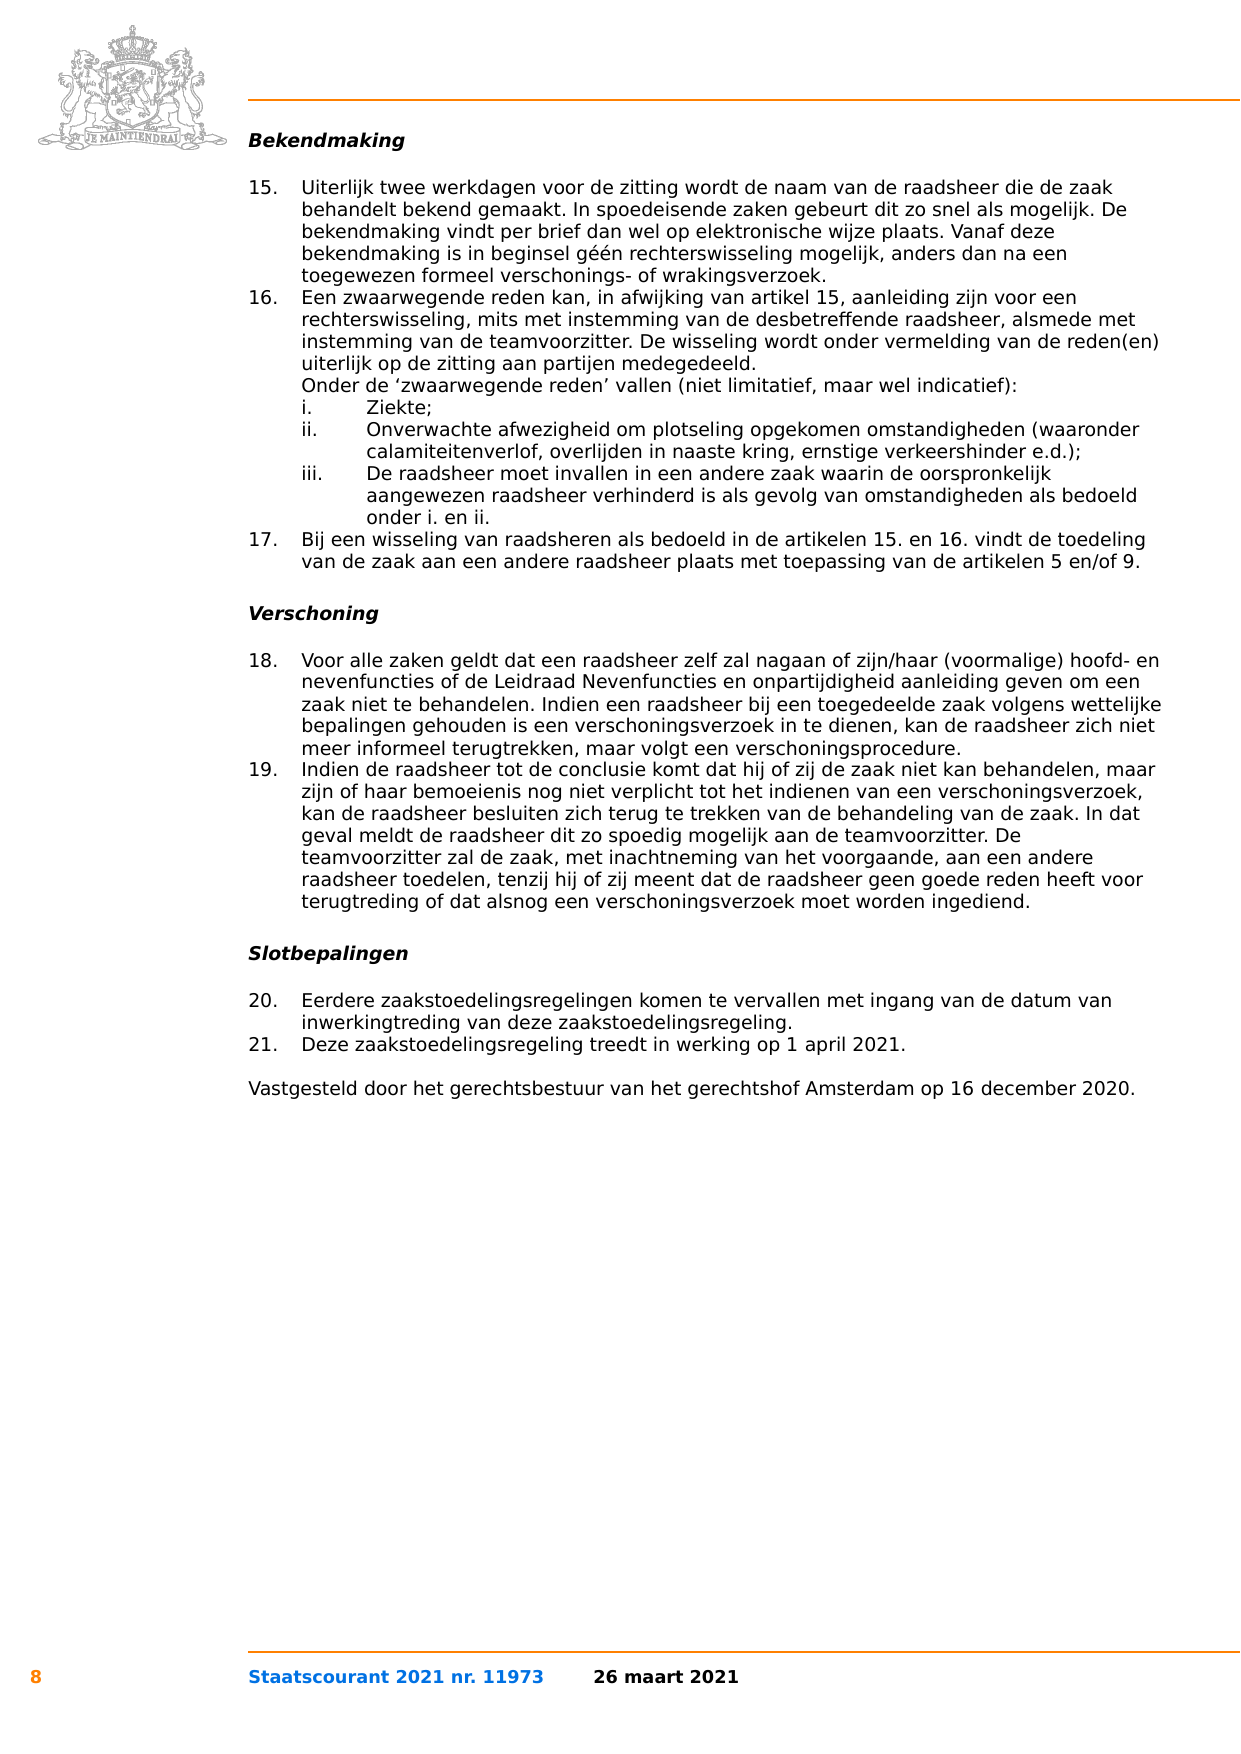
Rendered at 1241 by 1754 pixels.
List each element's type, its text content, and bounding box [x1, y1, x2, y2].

text i. Ziekte; [301, 397, 1163, 419]
text Onder de ‘zwaarwegende reden’ vallen (niet limitatief, maar wel indicatief): [301, 375, 1163, 397]
text ii. Onverwachte afwezigheid om plotseling opgekomen omstandigheden (waaronder calamiteitenverlof, overlijden in naaste kring, ernstige verkeershinder e.d.); [301, 419, 1163, 463]
subtitle Bekendmaking [248, 130, 1163, 152]
picture [38, 25, 227, 150]
text Vastgesteld door het gerechtsbestuur van het gerechtshof Amsterdam op 16 december 2020. [248, 1078, 1163, 1100]
text 15. Uiterlijk twee werkdagen voor de zitting wordt de naam van de raadsheer die de zaak behandelt bekend gemaakt. In spoedeisende zaken gebeurt dit zo snel als mogelijk. De bekendmaking vindt per brief dan wel op elektronische wijze plaats. Vanaf deze bekendmaking is in beginsel géén rechterswisseling mogelijk, anders dan na een toegewezen formeel verschonings- of wrakingsverzoek. [248, 177, 1163, 287]
text 18. Voor alle zaken geldt dat een raadsheer zelf zal nagaan of zijn/haar (voormalige) hoofd- en nevenfuncties of de Leidraad Nevenfuncties en onpartijdigheid aanleiding geven om een zaak niet te behandelen. Indien een raadsheer bij een toegedeelde zaak volgens wettelijke bepalingen gehouden is een verschoningsverzoek in te dienen, kan de raadsheer zich niet meer informeel terugtrekken, maar volgt een verschoningsprocedure. [248, 649, 1163, 759]
text 17. Bij een wisseling van raadsheren als bedoeld in de artikelen 15. en 16. vindt de toedeling van de zaak aan een andere raadsheer plaats met toepassing van de artikelen 5 en/of 9. [248, 528, 1163, 572]
text 16. Een zwaarwegende reden kan, in afwijking van artikel 15, aanleiding zijn voor een rechterswisseling, mits met instemming van de desbetreffende raadsheer, alsmede met instemming van de teamvoorzitter. De wisseling wordt onder vermelding van de reden(en) uiterlijk op de zitting aan partijen medegedeeld. [248, 287, 1163, 375]
subtitle Verschoning [248, 602, 1163, 624]
subtitle Slotbepalingen [248, 943, 1163, 965]
text 21. Deze zaakstoedelingsregeling treedt in werking op 1 april 2021. [248, 1034, 1163, 1056]
text 19. Indien de raadsheer tot de conclusie komt dat hij of zij de zaak niet kan behandelen, maar zijn of haar bemoeienis nog niet verplicht tot het indienen van een verschoningsverzoek, kan de raadsheer besluiten zich terug te trekken van de behandeling van de zaak. In dat geval meldt de raadsheer dit zo spoedig mogelijk aan de teamvoorzitter. De teamvoorzitter zal de zaak, met inachtneming van het voorgaande, aan een andere raadsheer toedelen, tenzij hij of zij meent dat de raadsheer geen goede reden heeft voor terugtreding of dat alsnog een verschoningsverzoek moet worden ingediend. [248, 759, 1163, 913]
text 20. Eerdere zaakstoedelingsregelingen komen te vervallen met ingang van de datum van inwerkingtreding van deze zaakstoedelingsregeling. [248, 990, 1163, 1034]
text iii. De raadsheer moet invallen in een andere zaak waarin de oorspronkelijk aangewezen raadsheer verhinderd is als gevolg van omstandigheden als bedoeld onder i. en ii. [301, 463, 1163, 528]
